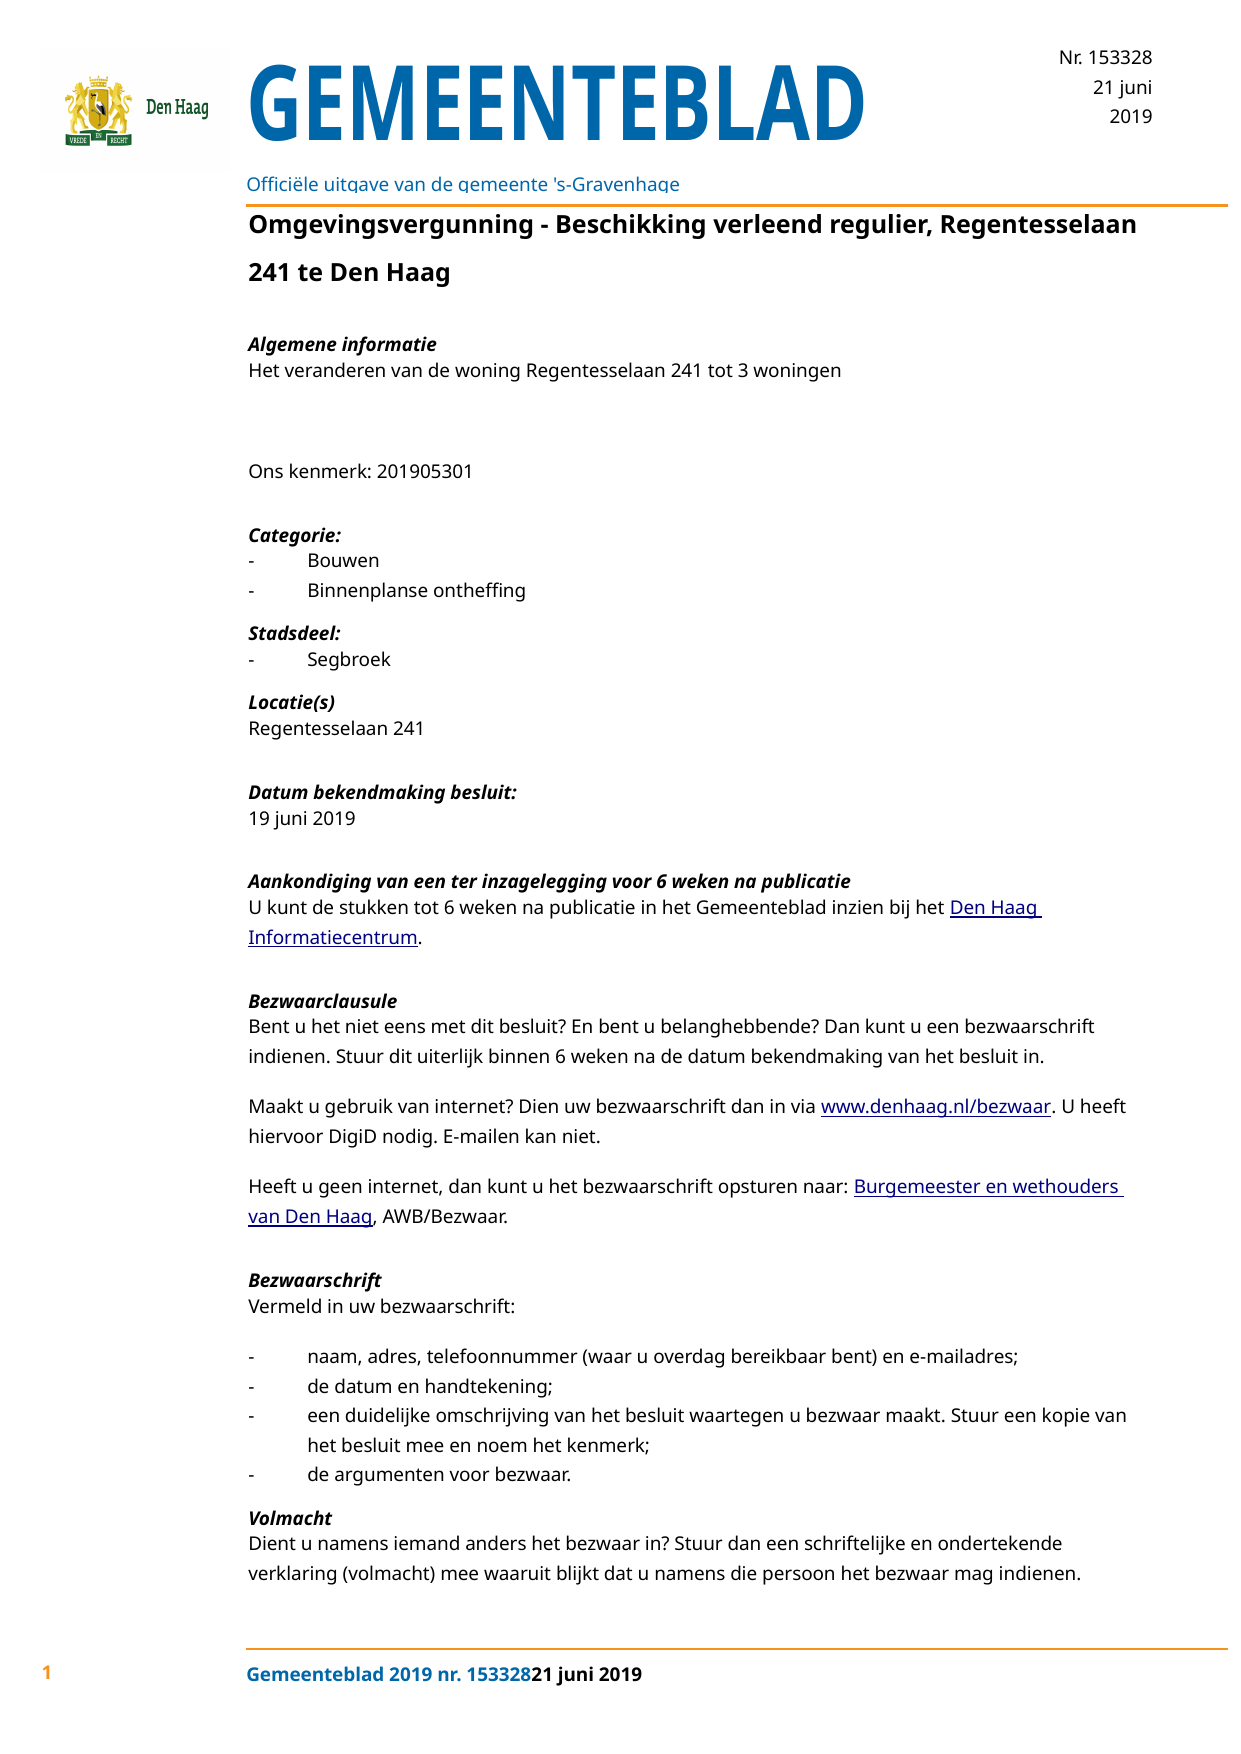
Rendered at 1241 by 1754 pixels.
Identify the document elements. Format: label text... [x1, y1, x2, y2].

text Locatie(s) [248, 689, 1152, 715]
text Heeft u geen internet, dan kunt u het bezwaarschrift opsturen naar: Burgemeester en wethouders van Den Haag, AWB/Bezwaar. [248, 1174, 1152, 1229]
text Bezwaarclausule [248, 988, 1152, 1014]
list Segbroek [248, 646, 1152, 672]
text Regentesselaan 241 [248, 715, 1152, 741]
text Volmacht [248, 1505, 1152, 1531]
text Maakt u gebruik van internet? Dien uw bezwaarschrift dan in via www.denhaag.nl/bezwaar. U heeft hiervoor DigiD nodig. E-mailen kan niet. [248, 1094, 1152, 1149]
list Bouwen [248, 548, 1152, 573]
text Vermeld in uw bezwaarschrift: [248, 1293, 1152, 1319]
list de datum en handtekening; [248, 1373, 1152, 1399]
list Binnenplanse ontheffing [248, 577, 1152, 603]
picture [41, 47, 231, 172]
text Aankondiging van een ter inzagelegging voor 6 weken na publicatie [248, 869, 1152, 894]
text Algemene informatie [248, 331, 1152, 357]
text Bezwaarschrift [248, 1267, 1152, 1293]
text Dient u namens iemand anders het bezwaar in? Stuur dan een schriftelijke en ondertekende verklaring (volmacht) mee waaruit blijkt dat u namens die persoon het bezwaar mag indienen. [248, 1531, 1152, 1586]
list een duidelijke omschrijving van het besluit waartegen u bezwaar maakt. Stuur een kopie van het besluit mee en noem het kenmerk; [248, 1402, 1152, 1458]
text Datum bekendmaking besluit: [248, 779, 1152, 805]
text Categorie: [248, 522, 1152, 548]
text U kunt de stukken tot 6 weken na publicatie in het Gemeenteblad inzien bij het Den Haag Informatiecentrum. [248, 894, 1152, 950]
list de argumenten voor bezwaar. [248, 1462, 1152, 1487]
text Bent u het niet eens met dit besluit? En bent u belanghebbende? Dan kunt u een bezwaarschrift indienen. Stuur dit uiterlijk binnen 6 weken na de datum bekendmaking van het besluit in. [248, 1014, 1152, 1069]
text 19 juni 2019 [248, 805, 1152, 830]
text Stadsdeel: [248, 620, 1152, 646]
text Ons kenmerk: 201905301 [248, 458, 1152, 484]
text Het veranderen van de woning Regentesselaan 241 tot 3 woningen [248, 357, 1152, 383]
text Omgevingsvergunning - Beschikking verleend regulier, Regentesselaan 241 te Den Haag [248, 207, 1152, 288]
list naam, adres, telefoonnummer (waar u overdag bereikbaar bent) en e-mailadres; [248, 1343, 1152, 1369]
